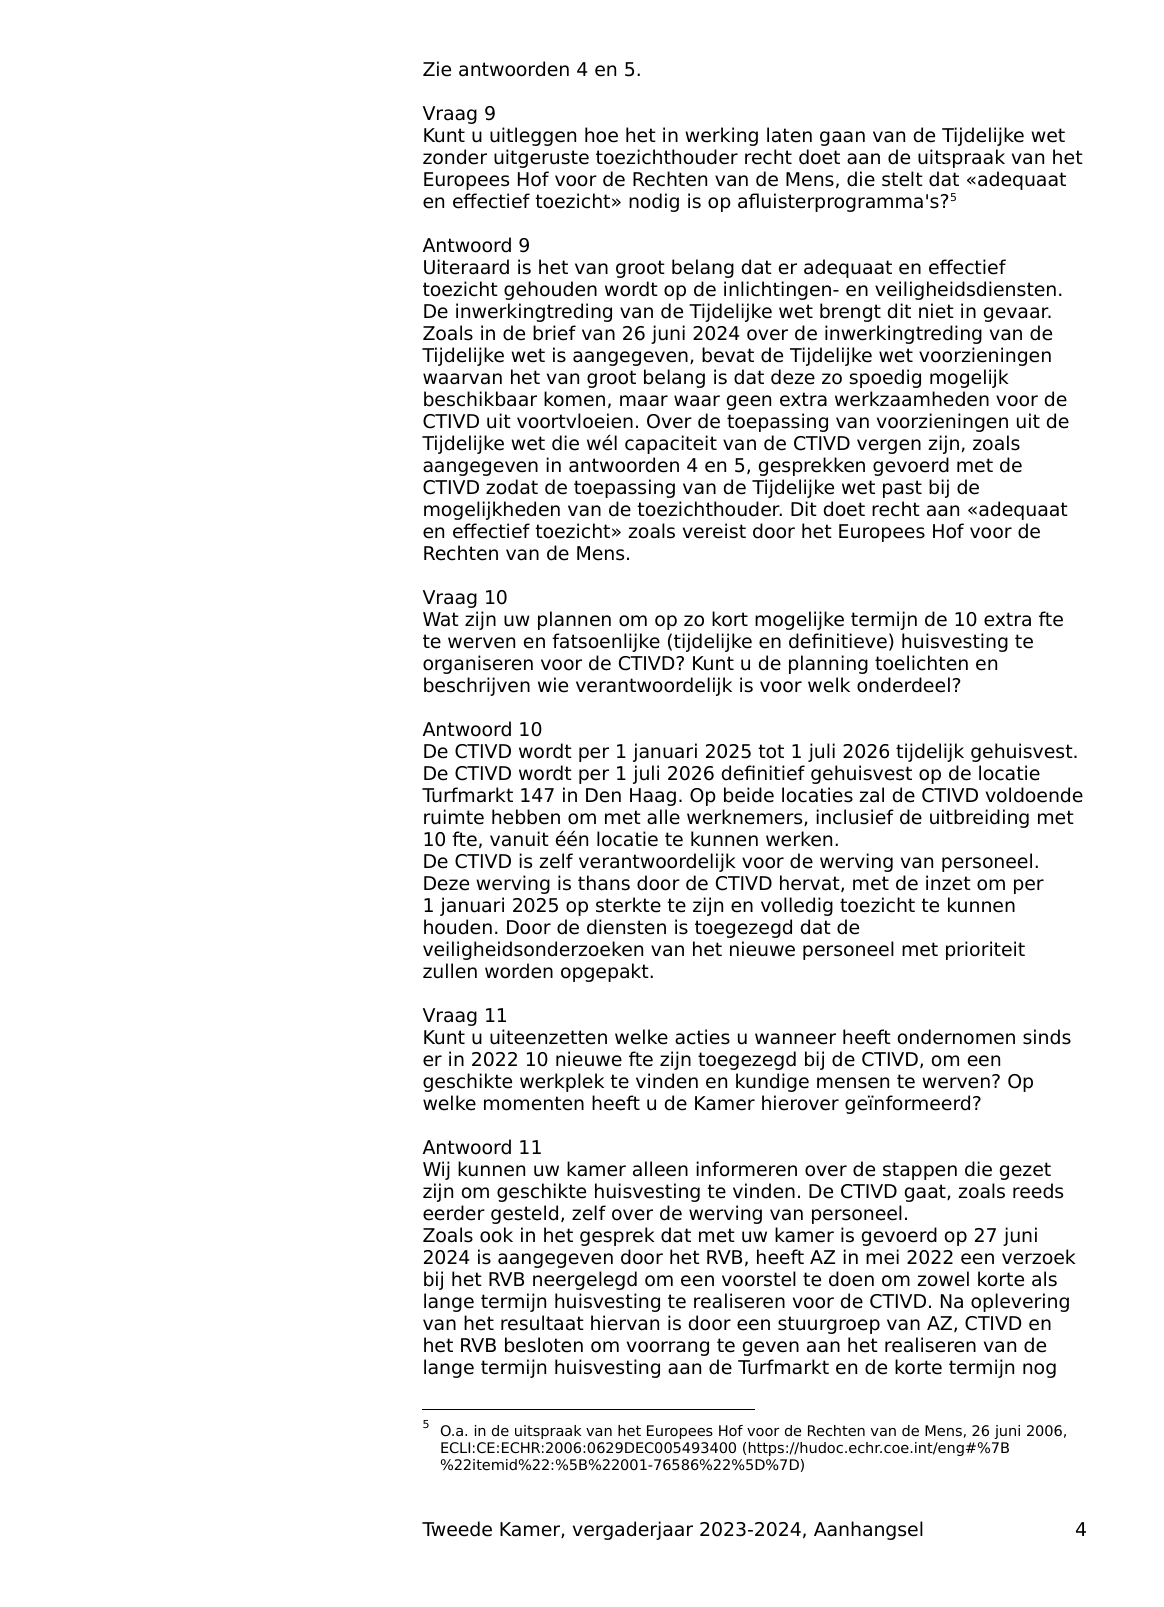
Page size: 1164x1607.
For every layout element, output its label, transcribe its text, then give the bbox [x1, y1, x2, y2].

text Wij kunnen uw kamer alleen informeren over de stappen die gezet zijn om geschikte huisvesting te vinden. De CTIVD gaat, zoals reeds eerder gesteld, zelf over de werving van personeel. [422, 1159, 1087, 1225]
text Vraag 9 [422, 103, 1087, 125]
text Zie antwoorden 4 en 5. [422, 59, 1087, 81]
text De CTIVD wordt per 1 januari 2025 tot 1 juli 2026 tijdelijk gehuisvest. De CTIVD wordt per 1 juli 2026 definitief gehuisvest op de locatie Turfmarkt 147 in Den Haag. Op beide locaties zal de CTIVD voldoende ruimte hebben om met alle werknemers, inclusief de uitbreiding met 10 fte, vanuit één locatie te kunnen werken. [422, 741, 1087, 851]
text Zoals ook in het gesprek dat met uw kamer is gevoerd op 27 juni 2024 is aangegeven door het RVB, heeft AZ in mei 2022 een verzoek bij het RVB neergelegd om een voorstel te doen om zowel korte als lange termijn huisvesting te realiseren voor de CTIVD. Na oplevering van het resultaat hiervan is door een stuurgroep van AZ, CTIVD en het RVB besloten om voorrang te geven aan het realiseren van de lange termijn huisvesting aan de Turfmarkt en de korte termijn nog [422, 1225, 1087, 1379]
text Wat zijn uw plannen om op zo kort mogelijke termijn de 10 extra fte te werven en fatsoenlijke (tijdelijke en definitieve) huisvesting te organiseren voor de CTIVD? Kunt u de planning toelichten en beschrijven wie verantwoordelijk is voor welk onderdeel? [422, 609, 1087, 697]
text Antwoord 10 [422, 719, 1087, 741]
text Kunt u uitleggen hoe het in werking laten gaan van de Tijdelijke wet zonder uitgeruste toezichthouder recht doet aan de uitspraak van het Europees Hof voor de Rechten van de Mens, die stelt dat «adequaat en effectief toezicht» nodig is op afluisterprogramma's? [422, 125, 1087, 213]
text De CTIVD is zelf verantwoordelijk voor de werving van personeel. Deze werving is thans door de CTIVD hervat, met de inzet om per 1 januari 2025 op sterkte te zijn en volledig toezicht te kunnen houden. Door de diensten is toegezegd dat de veiligheidsonderzoeken van het nieuwe personeel met prioriteit zullen worden opgepakt. [422, 851, 1087, 983]
text Antwoord 11 [422, 1137, 1087, 1159]
text Vraag 10 [422, 587, 1087, 609]
text Kunt u uiteenzetten welke acties u wanneer heeft ondernomen sinds er in 2022 10 nieuwe fte zijn toegezegd bij de CTIVD, om een geschikte werkplek te vinden en kundige mensen te werven? Op welke momenten heeft u de Kamer hierover geïnformeerd? [422, 1027, 1087, 1115]
text Uiteraard is het van groot belang dat er adequaat en effectief toezicht gehouden wordt op de inlichtingen- en veiligheidsdiensten. De inwerkingtreding van de Tijdelijke wet brengt dit niet in gevaar. Zoals in de brief van 26 juni 2024 over de inwerkingtreding van de Tijdelijke wet is aangegeven, bevat de Tijdelijke wet voorzieningen waarvan het van groot belang is dat deze zo spoedig mogelijk beschikbaar komen, maar waar geen extra werkzaamheden voor de CTIVD uit voortvloeien. Over de toepassing van voorzieningen uit de Tijdelijke wet die wél capaciteit van de CTIVD vergen zijn, zoals aangegeven in antwoorden 4 en 5, gesprekken gevoerd met de CTIVD zodat de toepassing van de Tijdelijke wet past bij de mogelijkheden van de toezichthouder. Dit doet recht aan «adequaat en effectief toezicht» zoals vereist door het Europees Hof voor de Rechten van de Mens. [422, 257, 1087, 565]
text Antwoord 9 [422, 235, 1087, 257]
text O.a. in de uitspraak van het Europees Hof voor de Rechten van de Mens, 26 juni 2006, ECLI:CE:ECHR:2006:0629DEC005493400 (https://hudoc.echr.coe.int/eng#%7B%22itemid%22:%5B%22001-76586%22%5D%7D) [422, 1418, 1087, 1474]
text Vraag 11 [422, 1005, 1087, 1027]
